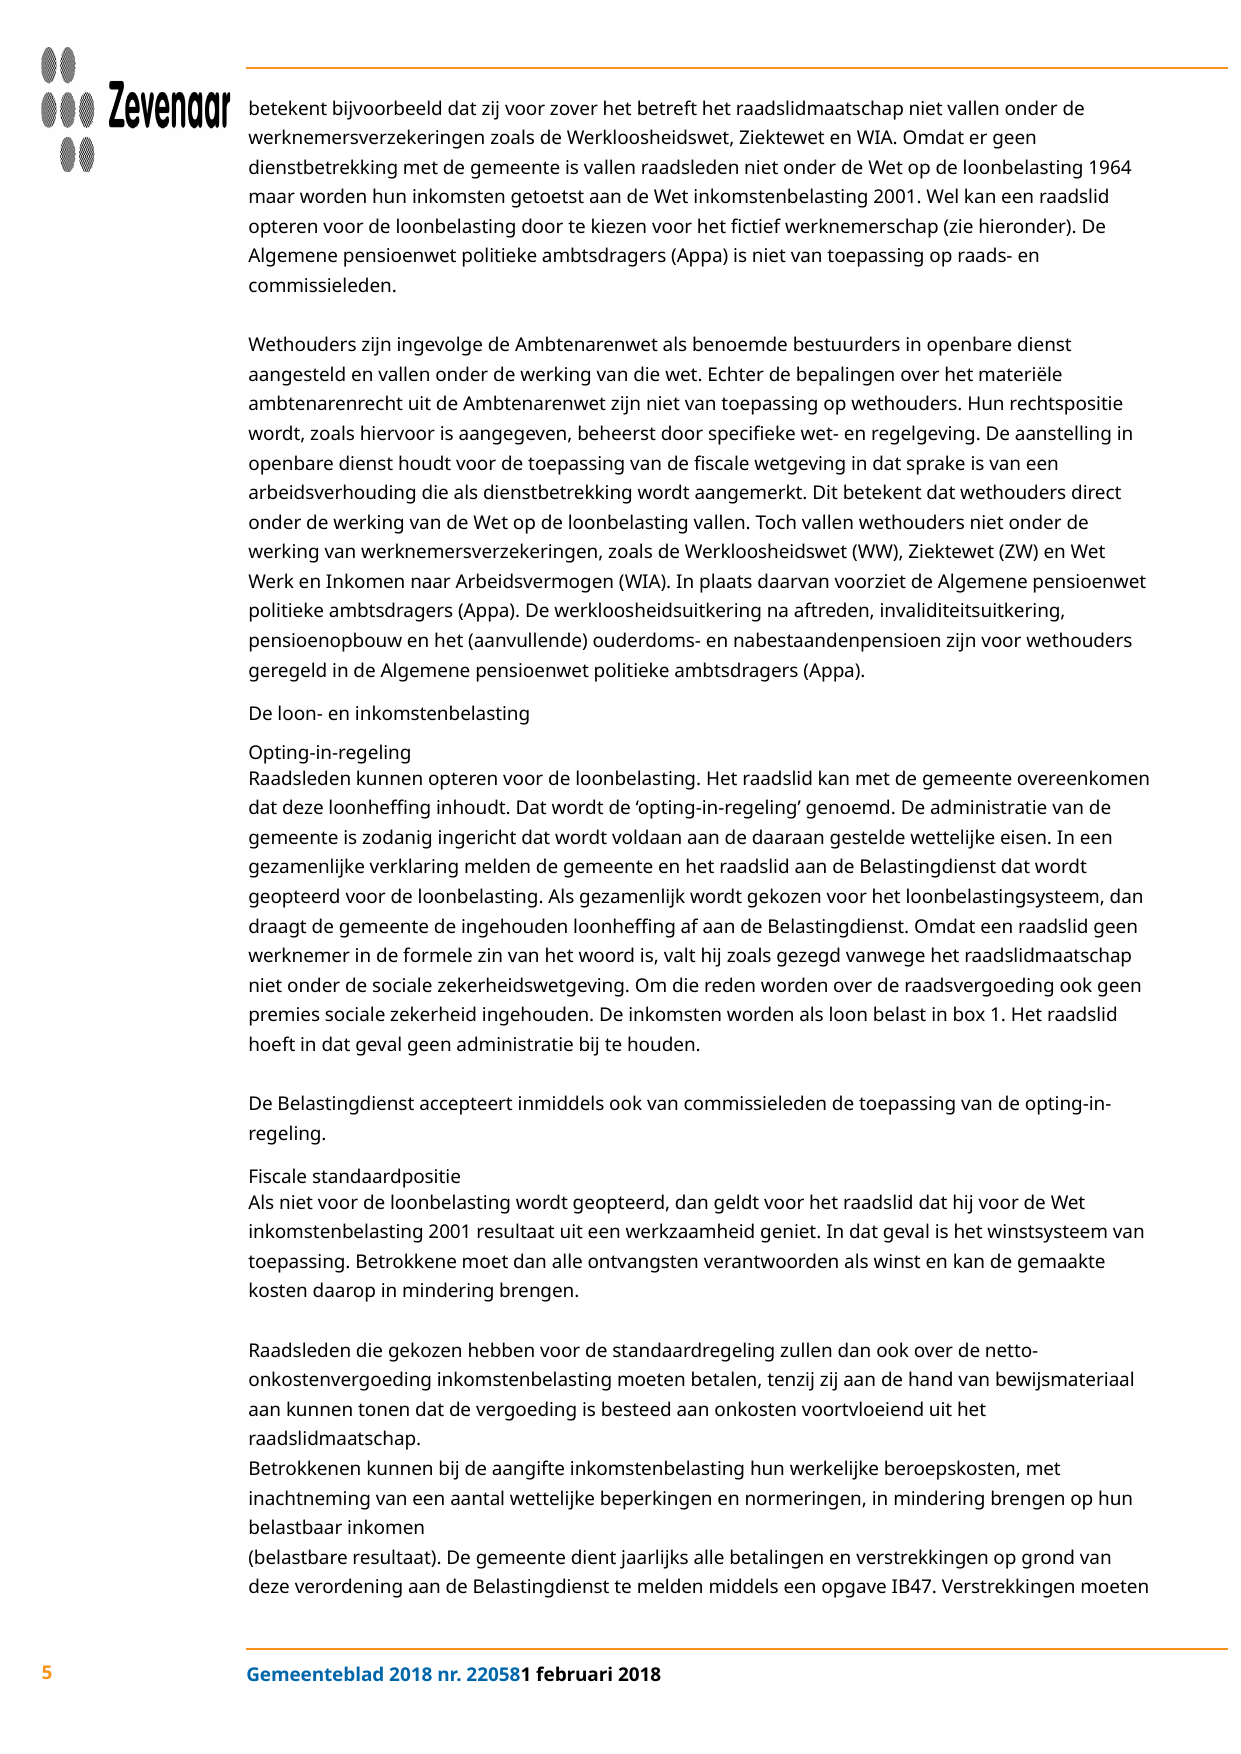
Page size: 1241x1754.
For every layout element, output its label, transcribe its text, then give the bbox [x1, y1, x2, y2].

text Fiscale standaardpositie [248, 1163, 1152, 1189]
text Opting-in-regeling [248, 739, 1152, 765]
picture [41, 47, 231, 172]
text betekent bijvoorbeeld dat zij voor zover het betreft het raadslidmaatschap niet vallen onder de werknemersverzekeringen zoals de Werkloosheidswet, Ziektewet en WIA. Omdat er geen dienstbetrekking met de gemeente is vallen raadsleden niet onder de Wet op de loonbelasting 1964 maar worden hun inkomsten getoetst aan de Wet inkomstenbelasting 2001. Wel kan een raadslid opteren voor de loonbelasting door te kiezen voor het fictief werknemerschap (zie hieronder). De Algemene pensioenwet politieke ambtsdragers (Appa) is niet van toepassing op raads- en commissieleden. [248, 95, 1152, 298]
text Als niet voor de loonbelasting wordt geopteerd, dan geldt voor het raadslid dat hij voor de Wet inkomstenbelasting 2001 resultaat uit een werkzaamheid geniet. In dat geval is het winstsysteem van toepassing. Betrokkene moet dan alle ontvangsten verantwoorden als winst en kan de gemaakte kosten daarop in mindering brengen. [248, 1189, 1152, 1303]
text Raadsleden kunnen opteren voor de loonbelasting. Het raadslid kan met de gemeente overeenkomen dat deze loonheffing inhoudt. Dat wordt de ‘opting-in-regeling’ genoemd. De administratie van de gemeente is zodanig ingericht dat wordt voldaan aan de daaraan gestelde wettelijke eisen. In een gezamenlijke verklaring melden de gemeente en het raadslid aan de Belastingdienst dat wordt geopteerd voor de loonbelasting. Als gezamenlijk wordt gekozen voor het loonbelastingsysteem, dan draagt de gemeente de ingehouden loonheffing af aan de Belastingdienst. Omdat een raadslid geen werknemer in de formele zin van het woord is, valt hij zoals gezegd vanwege het raadslidmaatschap niet onder de sociale zekerheidswetgeving. Om die reden worden over de raadsvergoeding ook geen premies sociale zekerheid ingehouden. De inkomsten worden als loon belast in box 1. Het raadslid hoeft in dat geval geen administratie bij te houden. [248, 765, 1152, 1057]
text De Belastingdienst accepteert inmiddels ook van commissieleden de toepassing van de opting-in-regeling. [248, 1090, 1152, 1146]
text Wethouders zijn ingevolge de Ambtenarenwet als benoemde bestuurders in openbare dienst aangesteld en vallen onder de werking van die wet. Echter de bepalingen over het materiële ambtenarenrecht uit de Ambtenarenwet zijn niet van toepassing op wethouders. Hun rechtspositie wordt, zoals hiervoor is aangegeven, beheerst door specifieke wet- en regelgeving. De aanstelling in openbare dienst houdt voor de toepassing van de fiscale wetgeving in dat sprake is van een arbeidsverhouding die als dienstbetrekking wordt aangemerkt. Dit betekent dat wethouders direct onder de werking van de Wet op de loonbelasting vallen. Toch vallen wethouders niet onder de werking van werknemersverzekeringen, zoals de Werkloosheidswet (WW), Ziektewet (ZW) en Wet Werk en Inkomen naar Arbeidsvermogen (WIA). In plaats daarvan voorziet de Algemene pensioenwet politieke ambtsdragers (Appa). De werkloosheidsuitkering na aftreden, invaliditeitsuitkering, pensioenopbouw en het (aanvullende) ouderdoms- en nabestaandenpensioen zijn voor wethouders geregeld in de Algemene pensioenwet politieke ambtsdragers (Appa). [248, 331, 1152, 683]
text Betrokkenen kunnen bij de aangifte inkomstenbelasting hun werkelijke beroepskosten, met inachtneming van een aantal wettelijke beperkingen en normeringen, in mindering brengen op hun belastbaar inkomen [248, 1455, 1152, 1540]
text Raadsleden die gekozen hebben voor de standaardregeling zullen dan ook over de netto-onkostenvergoeding inkomstenbelasting moeten betalen, tenzij zij aan de hand van bewijsmateriaal aan kunnen tonen dat de vergoeding is besteed aan onkosten voortvloeiend uit het raadslidmaatschap. [248, 1337, 1152, 1451]
text (belastbare resultaat). De gemeente dient jaarlijks alle betalingen en verstrekkingen op grond van deze verordening aan de Belastingdienst te melden middels een opgave IB47. Verstrekkingen moeten [248, 1544, 1152, 1599]
text De loon- en inkomstenbelasting [248, 700, 1152, 726]
